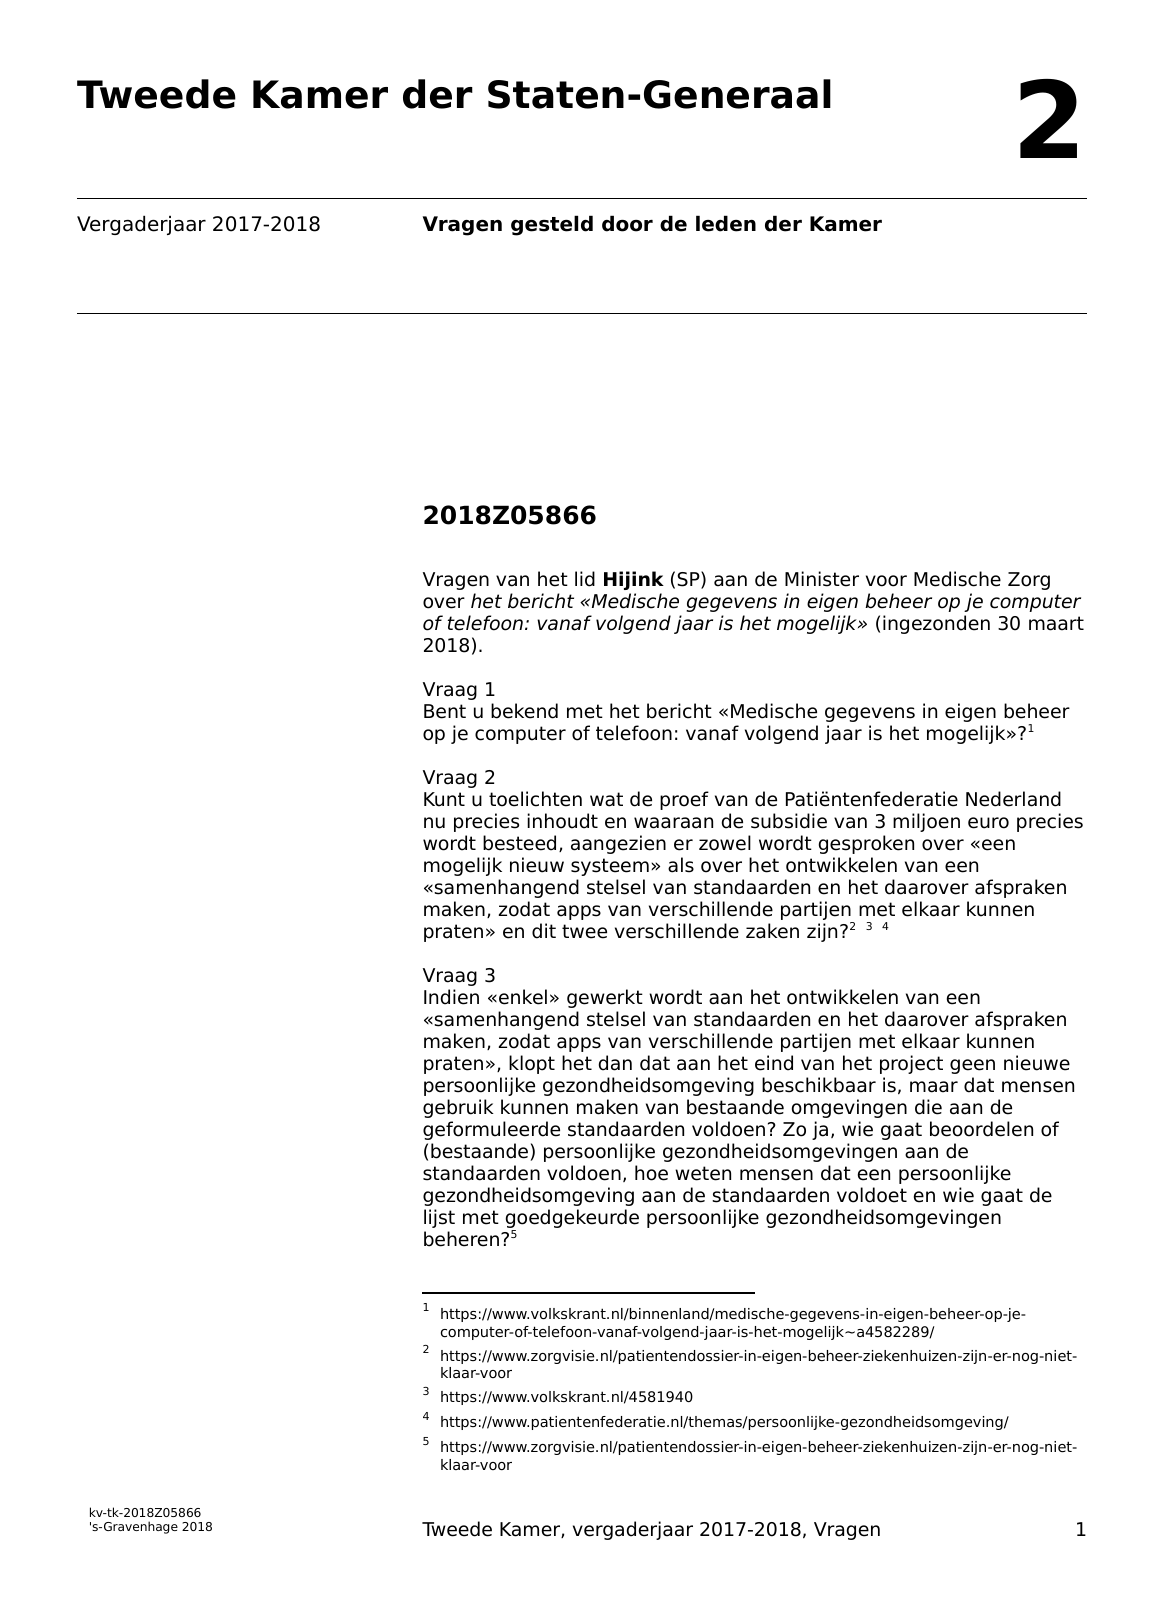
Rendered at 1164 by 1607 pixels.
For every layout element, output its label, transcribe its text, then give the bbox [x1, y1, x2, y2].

table_cell Vragen gesteld door de leden der Kamer [422, 199, 1087, 313]
text 2018Z05866 [422, 501, 1087, 531]
table_header 2 [886, 59, 1087, 198]
text Kunt u toelichten wat de proef van de Patiëntenfederatie Nederland nu precies inhoudt en waaraan de subsidie van 3 miljoen euro precies wordt besteed, aangezien er zowel wordt gesproken over «een mogelijk nieuw systeem» als over het ontwikkelen van een «samenhangend stelsel van standaarden en het daarover afspraken maken, zodat apps van verschillende partijen met elkaar kunnen praten» en dit twee verschillende zaken zijn? [422, 789, 1087, 943]
text Vraag 1 [422, 679, 1087, 701]
table_header Tweede Kamer der Staten-Generaal [77, 59, 886, 198]
text https://www.zorgvisie.nl/patientendossier-in-eigen-beheer-ziekenhuizen-zijn-er-nog-niet-klaar-voor [422, 1343, 1087, 1382]
text https://www.patientenfederatie.nl/themas/persoonlijke-gezondheidsomgeving/ [422, 1410, 1087, 1432]
table_cell Vergaderjaar 2017-2018 [77, 199, 422, 313]
text Bent u bekend met het bericht «Medische gegevens in eigen beheer op je computer of telefoon: vanaf volgend jaar is het mogelijk»? [422, 701, 1087, 745]
text Vraag 3 [422, 965, 1087, 987]
text https://www.volkskrant.nl/binnenland/medische-gegevens-in-eigen-beheer-op-je-computer-of-telefoon-vanaf-volgend-jaar-is-het-mogelijk~a4582289/ [422, 1302, 1087, 1341]
text Vragen van het lid Hijink (SP) aan de Minister voor Medische Zorg over het bericht «Medische gegevens in eigen beheer op je computer of telefoon: vanaf volgend jaar is het mogelijk» (ingezonden 30 maart 2018). [422, 569, 1087, 657]
text kv-tk-2018Z05866 [88, 1506, 323, 1520]
text https://www.zorgvisie.nl/patientendossier-in-eigen-beheer-ziekenhuizen-zijn-er-nog-niet-klaar-voor [422, 1435, 1087, 1474]
text 's-Gravenhage 2018 [88, 1520, 323, 1534]
text Vraag 2 [422, 767, 1087, 789]
text Indien «enkel» gewerkt wordt aan het ontwikkelen van een «samenhangend stelsel van standaarden en het daarover afspraken maken, zodat apps van verschillende partijen met elkaar kunnen praten», klopt het dan dat aan het eind van het project geen nieuwe persoonlijke gezondheidsomgeving beschikbaar is, maar dat mensen gebruik kunnen maken van bestaande omgevingen die aan de geformuleerde standaarden voldoen? Zo ja, wie gaat beoordelen of (bestaande) persoonlijke gezondheidsomgevingen aan de standaarden voldoen, hoe weten mensen dat een persoonlijke gezondheidsomgeving aan de standaarden voldoet en wie gaat de lijst met goedgekeurde persoonlijke gezondheidsomgevingen beheren? [422, 987, 1087, 1251]
text https://www.volkskrant.nl/4581940 [422, 1385, 1087, 1407]
